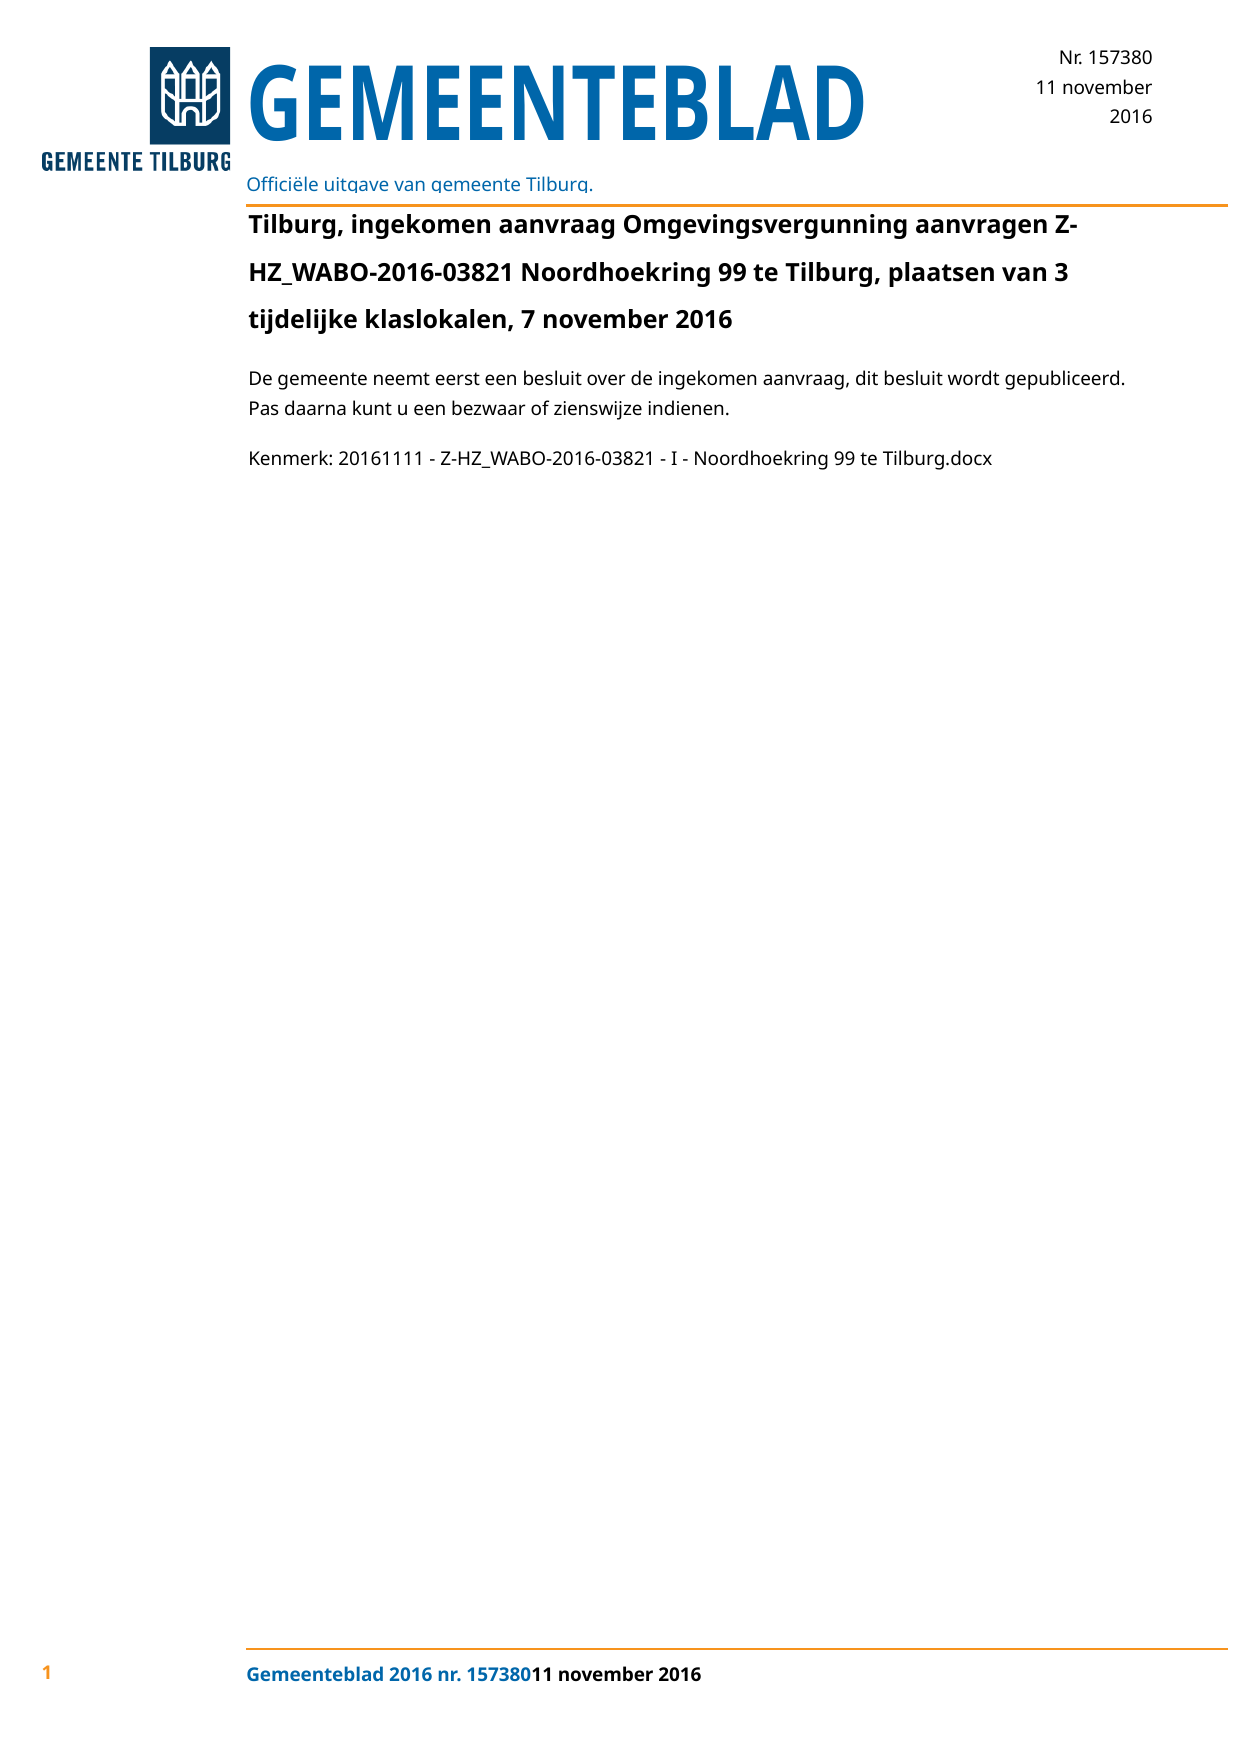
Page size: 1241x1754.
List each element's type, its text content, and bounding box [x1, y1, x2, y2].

text De gemeente neemt eerst een besluit over de ingekomen aanvraag, dit besluit wordt gepubliceerd. Pas daarna kunt u een bezwaar of zienswijze indienen. [248, 366, 1152, 421]
picture [41, 47, 231, 172]
text Kenmerk: 20161111 - Z-HZ_WABO-2016-03821 - I - Noordhoekring 99 te Tilburg.docx [248, 446, 1152, 471]
text Tilburg, ingekomen aanvraag Omgevingsvergunning aanvragen Z-HZ_WABO-2016-03821 Noordhoekring 99 te Tilburg, plaatsen van 3 tijdelijke klaslokalen, 7 november 2016 [248, 207, 1152, 336]
